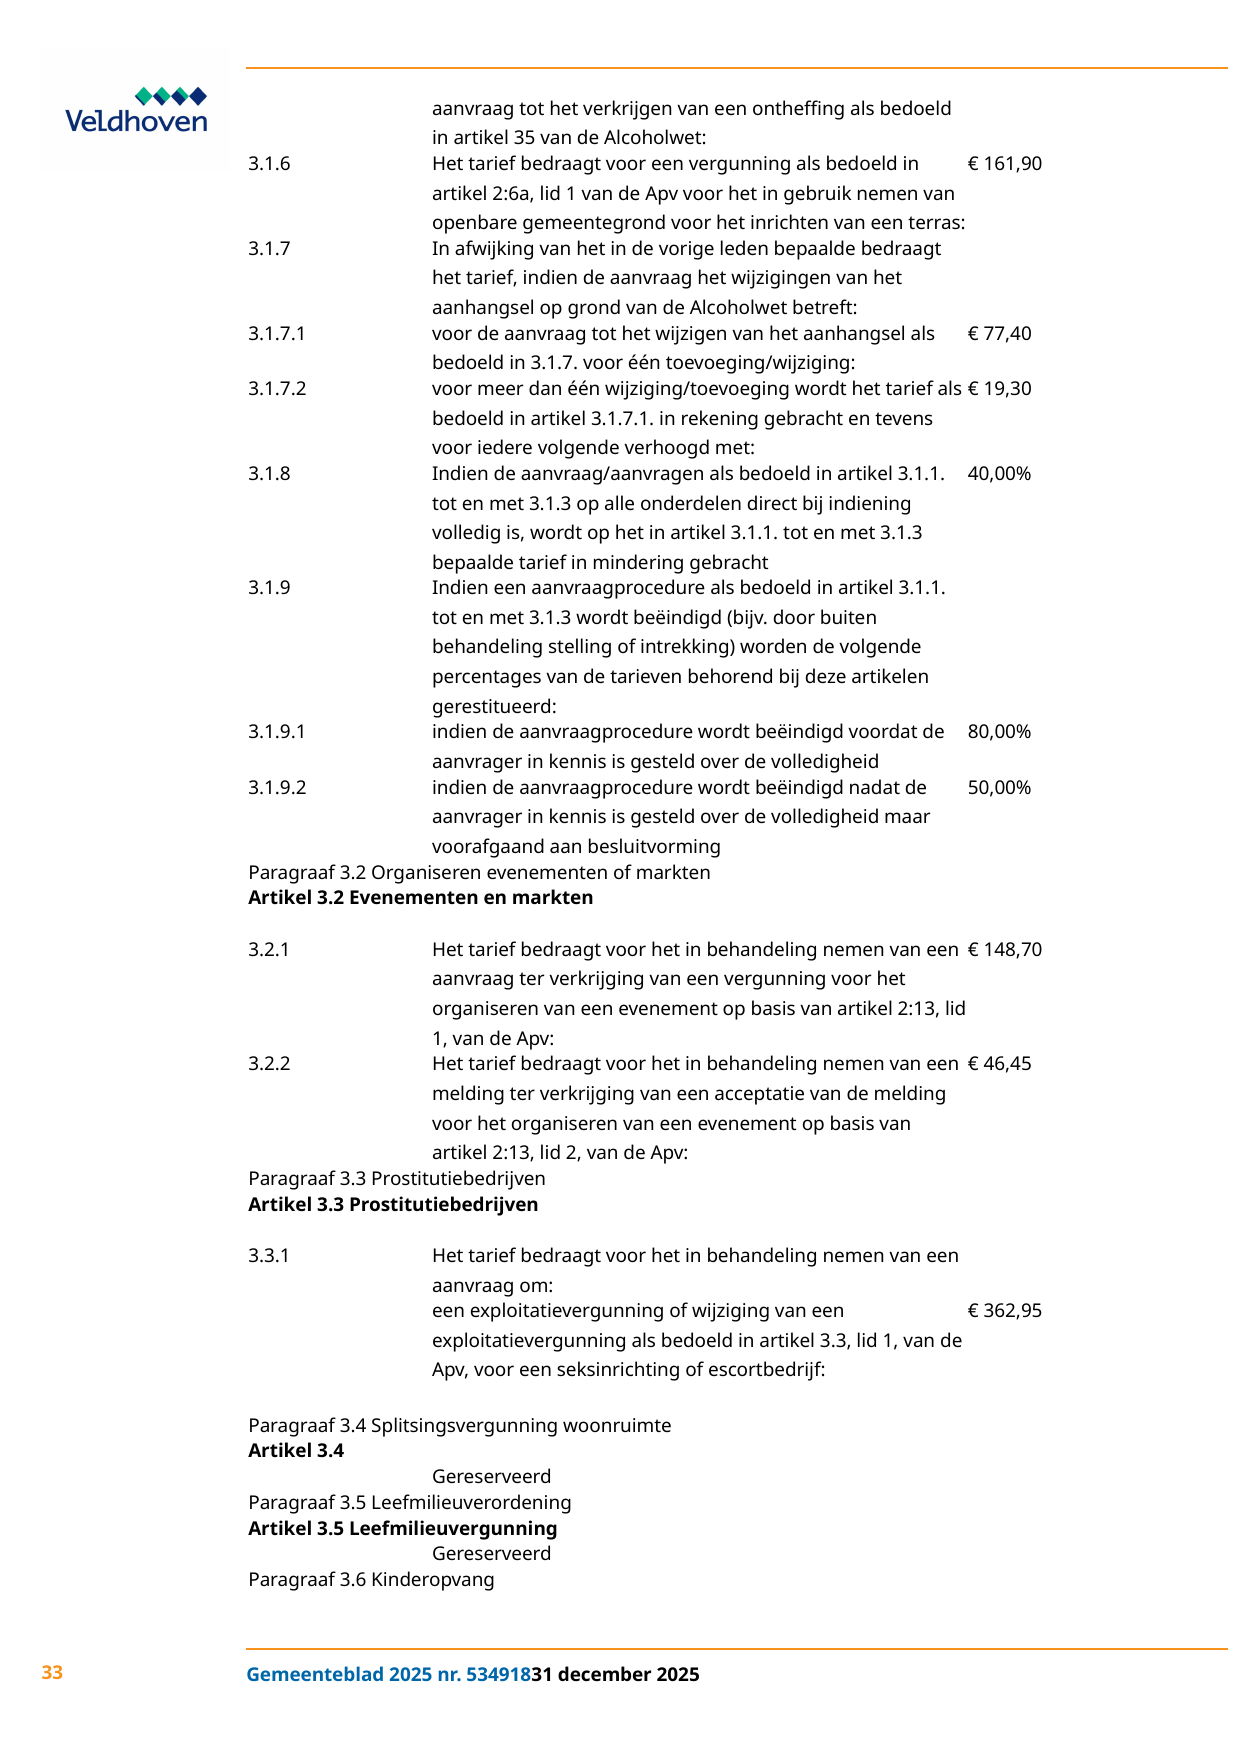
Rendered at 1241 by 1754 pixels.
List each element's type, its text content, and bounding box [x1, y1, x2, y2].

table_cell Gereserveerd [432, 1464, 968, 1489]
table_cell 40,00% [968, 460, 1152, 574]
table_cell 3.2.2 [248, 1051, 432, 1165]
table_cell Gereserveerd [432, 1541, 968, 1566]
table_cell [248, 95, 432, 150]
table_cell 3.1.7.2 [248, 375, 432, 460]
table_cell Paragraaf 3.2 Organiseren evenementen of markten [248, 859, 1152, 884]
table_cell [248, 910, 432, 936]
table_cell Het tarief bedraagt voor het in behandeling nemen van een aanvraag ter verkrijging van een vergunning voor het organiseren van een evenement op basis van artikel 2:13, lid 1, van de Apv: [432, 936, 968, 1051]
table_cell Het tarief bedraagt voor een vergunning als bedoeld in artikel 2:6a, lid 1 van de Apv voor het in gebruik nemen van openbare gemeentegrond voor het inrichten van een terras: [432, 150, 968, 235]
table_cell [968, 1541, 1152, 1566]
table_cell Het tarief bedraagt voor het in behandeling nemen van een aanvraag om: [432, 1242, 968, 1297]
table_cell € 46,45 [968, 1051, 1152, 1165]
table_cell [968, 910, 1152, 936]
table_cell 3.3.1 [248, 1242, 432, 1297]
table_cell 3.1.7.1 [248, 320, 432, 375]
table_cell 3.1.7 [248, 235, 432, 320]
table_cell € 148,70 [968, 936, 1152, 1051]
table_cell voor meer dan één wijziging/toevoeging wordt het tarief als bedoeld in artikel 3.1.7.1. in rekening gebracht en tevens voor iedere volgende verhoogd met: [432, 375, 968, 460]
table_cell [968, 95, 1152, 150]
table_cell [248, 1216, 432, 1242]
table_cell € 161,90 [968, 150, 1152, 235]
table_cell [968, 1464, 1152, 1489]
table_cell In afwijking van het in de vorige leden bepaalde bedraagt het tarief, indien de aanvraag het wijzigingen van het aanhangsel op grond van de Alcoholwet betreft: [432, 235, 968, 320]
table_cell Paragraaf 3.6 Kinderopvang [248, 1566, 1152, 1592]
table_cell 3.1.9.1 [248, 719, 432, 774]
table_cell een exploitatievergunning of wijziging van een exploitatievergunning als bedoeld in artikel 3.3, lid 1, van de Apv, voor een seksinrichting of escortbedrijf: [432, 1298, 968, 1412]
table_cell [248, 1298, 432, 1412]
table_cell [968, 1242, 1152, 1297]
table_cell indien de aanvraagprocedure wordt beëindigd nadat de aanvrager in kennis is gesteld over de volledigheid maar voorafgaand aan besluitvorming [432, 774, 968, 859]
table_cell [248, 1464, 432, 1489]
table_cell € 77,40 [968, 320, 1152, 375]
table_cell [432, 910, 968, 936]
table_cell Artikel 3.4 [248, 1438, 1152, 1463]
table_cell voor de aanvraag tot het wijzigen van het aanhangsel als bedoeld in 3.1.7. voor één toevoeging/wijziging: [432, 320, 968, 375]
table_cell Paragraaf 3.5 Leefmilieuverordening [248, 1489, 1152, 1515]
table_cell 50,00% [968, 774, 1152, 859]
table_cell [968, 575, 1152, 719]
table_cell Indien de aanvraag/aanvragen als bedoeld in artikel 3.1.1. tot en met 3.1.3 op alle onderdelen direct bij indiening volledig is, wordt op het in artikel 3.1.1. tot en met 3.1.3 bepaalde tarief in mindering gebracht [432, 460, 968, 574]
table_cell 3.1.9.2 [248, 774, 432, 859]
table_cell 3.2.1 [248, 936, 432, 1051]
table_cell [432, 1216, 968, 1242]
table_cell Artikel 3.5 Leefmilieuvergunning [248, 1515, 1152, 1541]
table_cell [968, 1216, 1152, 1242]
picture [41, 47, 231, 172]
table_cell Artikel 3.2 Evenementen en markten [248, 885, 1152, 910]
table_cell Paragraaf 3.4 Splitsingsvergunning woonruimte [248, 1412, 1152, 1438]
table_cell 3.1.8 [248, 460, 432, 574]
table_cell aanvraag tot het verkrijgen van een ontheffing als bedoeld in artikel 35 van de Alcoholwet: [432, 95, 968, 150]
table_cell Indien een aanvraagprocedure als bedoeld in artikel 3.1.1. tot en met 3.1.3 wordt beëindigd (bijv. door buiten behandeling stelling of intrekking) worden de volgende percentages van de tarieven behorend bij deze artikelen gerestitueerd: [432, 575, 968, 719]
table_cell [248, 1541, 432, 1566]
table_cell indien de aanvraagprocedure wordt beëindigd voordat de aanvrager in kennis is gesteld over de volledigheid [432, 719, 968, 774]
table_cell Het tarief bedraagt voor het in behandeling nemen van een melding ter verkrijging van een acceptatie van de melding voor het organiseren van een evenement op basis van artikel 2:13, lid 2, van de Apv: [432, 1051, 968, 1165]
table_cell Paragraaf 3.3 Prostitutiebedrijven [248, 1165, 1152, 1191]
table_cell 80,00% [968, 719, 1152, 774]
table_cell € 19,30 [968, 375, 1152, 460]
table_cell 3.1.6 [248, 150, 432, 235]
table_cell 3.1.9 [248, 575, 432, 719]
table_cell € 362,95 [968, 1298, 1152, 1412]
table_cell [968, 235, 1152, 320]
table_cell Artikel 3.3 Prostitutiebedrijven [248, 1191, 1152, 1216]
